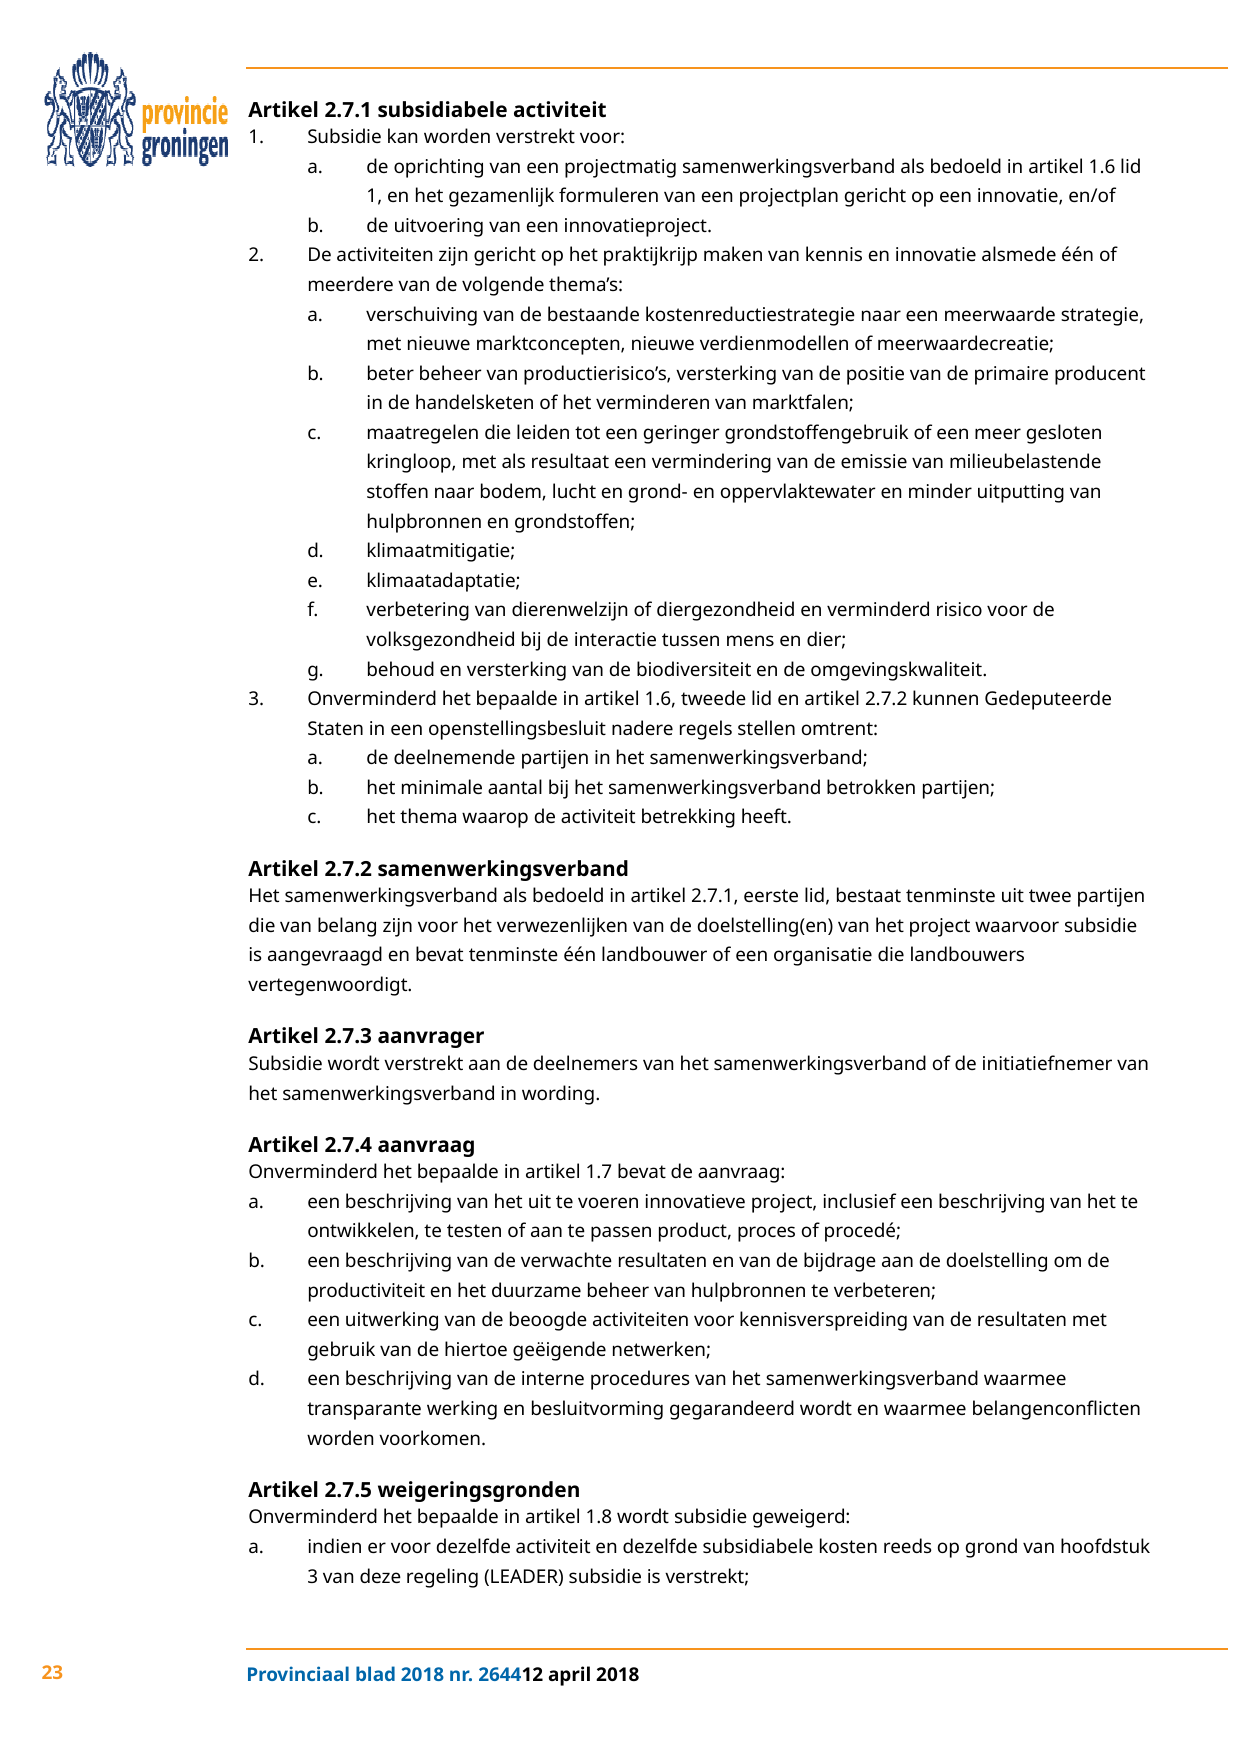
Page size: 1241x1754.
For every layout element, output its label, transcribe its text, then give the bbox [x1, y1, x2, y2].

list het minimale aantal bij het samenwerkingsverband betrokken partijen; [307, 774, 1152, 800]
list klimaatmitigatie; [307, 537, 1152, 563]
text Artikel 2.7.5 weigeringsgronden [248, 1475, 1152, 1504]
text Onverminderd het bepaalde in artikel 1.7 bevat de aanvraag: [248, 1158, 1152, 1184]
list verbetering van dierenwelzijn of diergezondheid en verminderd risico voor de volksgezondheid bij de interactie tussen mens en dier; [307, 597, 1152, 652]
text Onverminderd het bepaalde in artikel 1.8 wordt subsidie geweigerd: [248, 1504, 1152, 1529]
picture [41, 47, 231, 172]
list de uitvoering van een innovatieproject. [307, 212, 1152, 238]
list een beschrijving van de interne procedures van het samenwerkingsverband waarmee transparante werking en besluitvorming gegarandeerd wordt en waarmee belangenconflicten worden voorkomen. [248, 1366, 1152, 1451]
list indien er voor dezelfde activiteit en dezelfde subsidiabele kosten reeds op grond van hoofdstuk 3 van deze regeling (LEADER) subsidie is verstrekt; [248, 1533, 1152, 1588]
list De activiteiten zijn gericht op het praktijkrijp maken van kennis en innovatie alsmede één of meerdere van de volgende thema’s: [248, 242, 1152, 297]
list Subsidie kan worden verstrekt voor: [248, 123, 1152, 149]
text Artikel 2.7.1 subsidiabele activiteit [248, 95, 1152, 123]
text Artikel 2.7.4 aanvraag [248, 1130, 1152, 1158]
list de oprichting van een projectmatig samenwerkingsverband als bedoeld in artikel 1.6 lid 1, en het gezamenlijk formuleren van een projectplan gericht op een innovatie, en/of [307, 153, 1152, 208]
list een uitwerking van de beoogde activiteiten voor kennisverspreiding van de resultaten met gebruik van de hiertoe geëigende netwerken; [248, 1306, 1152, 1362]
list Onverminderd het bepaalde in artikel 1.6, tweede lid en artikel 2.7.2 kunnen Gedeputeerde Staten in een openstellingsbesluit nadere regels stellen omtrent: [248, 685, 1152, 741]
list klimaatadaptatie; [307, 567, 1152, 593]
list een beschrijving van de verwachte resultaten en van de bijdrage aan de doelstelling om de productiviteit en het duurzame beheer van hulpbronnen te verbeteren; [248, 1247, 1152, 1303]
text Het samenwerkingsverband als bedoeld in artikel 2.7.1, eerste lid, bestaat tenminste uit twee partijen die van belang zijn voor het verwezenlijken van de doelstelling(en) van het project waarvoor subsidie is aangevraagd en bevat tenminste één landbouwer of een organisatie die landbouwers vertegenwoordigt. [248, 882, 1152, 997]
list beter beheer van productierisico’s, versterking van de positie van de primaire producent in de handelsketen of het verminderen van marktfalen; [307, 360, 1152, 415]
list verschuiving van de bestaande kostenreductiestrategie naar een meerwaarde strategie, met nieuwe marktconcepten, nieuwe verdienmodellen of meerwaardecreatie; [307, 301, 1152, 356]
text Artikel 2.7.2 samenwerkingsverband [248, 854, 1152, 882]
list maatregelen die leiden tot een geringer grondstoffengebruik of een meer gesloten kringloop, met als resultaat een vermindering van de emissie van milieubelastende stoffen naar bodem, lucht en grond- en oppervlaktewater en minder uitputting van hulpbronnen en grondstoffen; [307, 419, 1152, 533]
list behoud en versterking van de biodiversiteit en de omgevingskwaliteit. [307, 656, 1152, 681]
text Subsidie wordt verstrekt aan de deelnemers van het samenwerkingsverband of de initiatiefnemer van het samenwerkingsverband in wording. [248, 1050, 1152, 1105]
text Artikel 2.7.3 aanvrager [248, 1022, 1152, 1050]
list de deelnemende partijen in het samenwerkingsverband; [307, 744, 1152, 770]
list het thema waarop de activiteit betrekking heeft. [307, 804, 1152, 829]
list een beschrijving van het uit te voeren innovatieve project, inclusief een beschrijving van het te ontwikkelen, te testen of aan te passen product, proces of procedé; [248, 1188, 1152, 1243]
